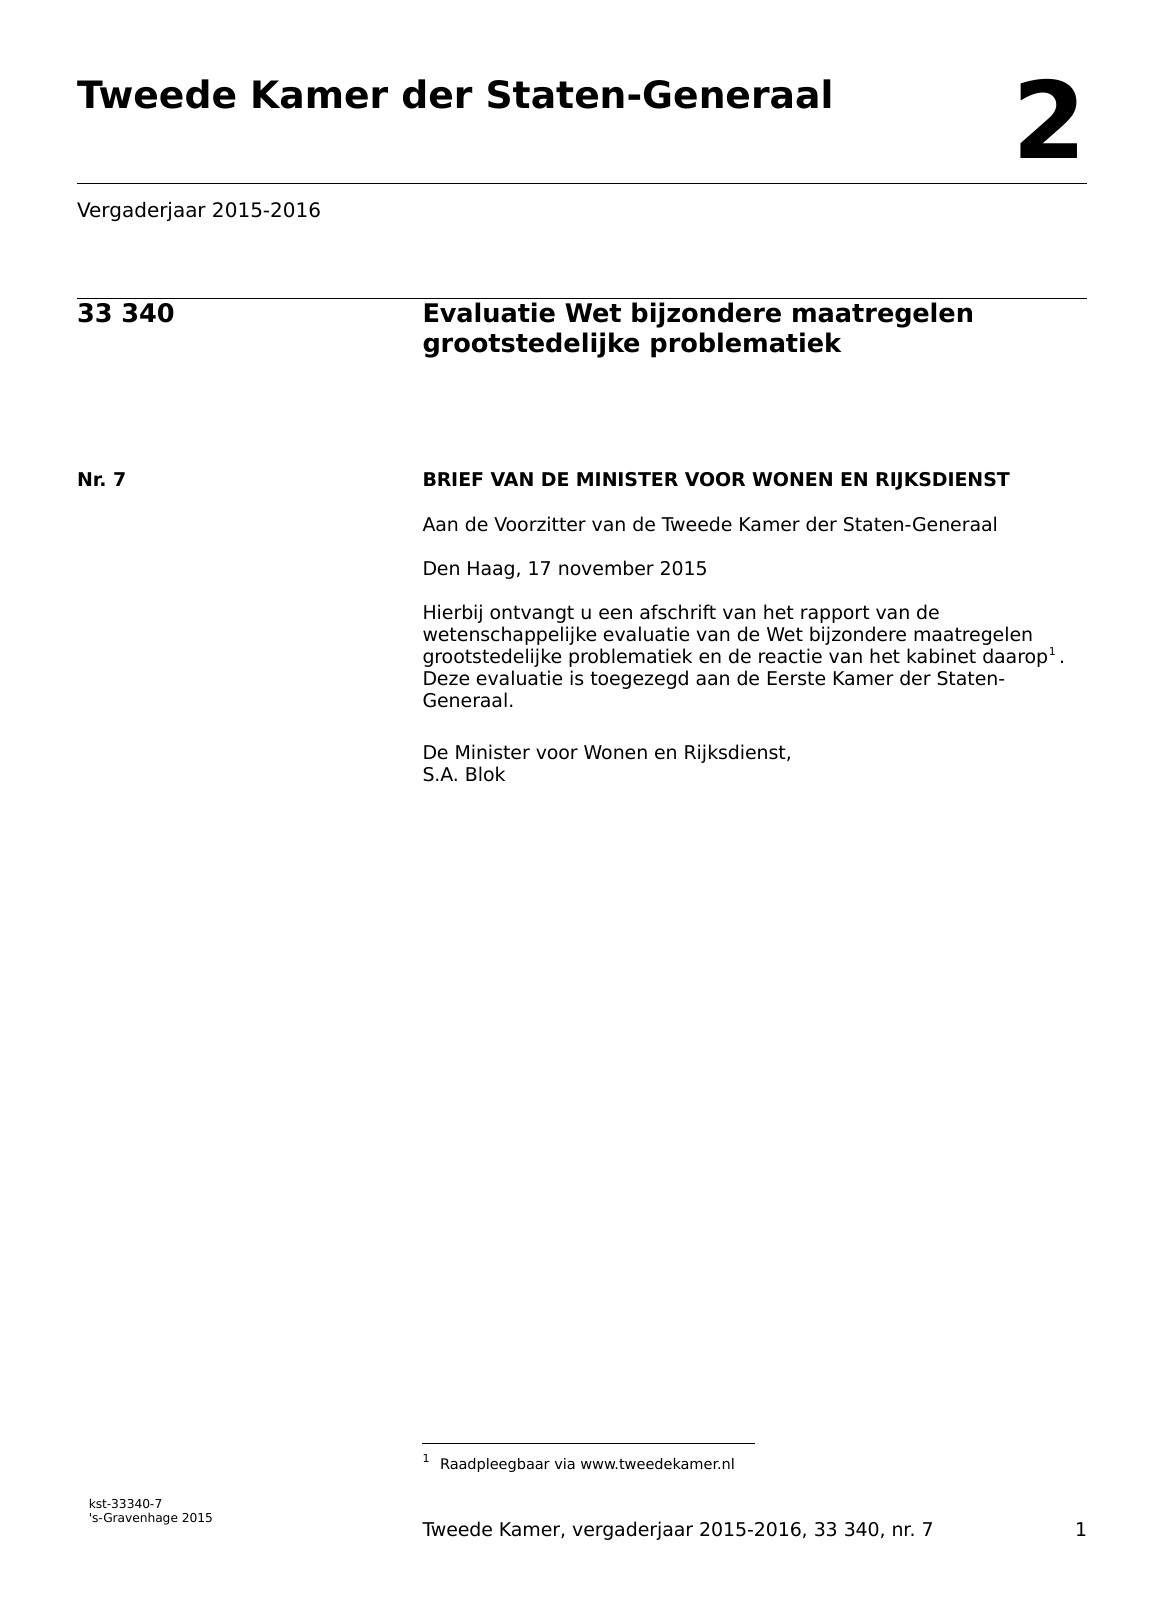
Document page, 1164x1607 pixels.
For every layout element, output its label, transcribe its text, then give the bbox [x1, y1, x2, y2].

text kst-33340-7 [88, 1497, 323, 1511]
table_cell Vergaderjaar 2015-2016 [77, 184, 1087, 298]
subtitle Nr. 7 BRIEF VAN DE MINISTER VOOR WONEN EN RIJKSDIENST [77, 469, 1087, 491]
table_header Tweede Kamer der Staten-Generaal [77, 59, 886, 183]
text Raadpleegbaar via www.tweedekamer.nl [422, 1452, 1087, 1474]
text Hierbij ontvangt u een afschrift van het rapport van de wetenschappelijke evaluatie van de Wet bijzondere maatregelen grootstedelijke problematiek en de reactie van het kabinet daarop. Deze evaluatie is toegezegd aan de Eerste Kamer der Staten-Generaal. [422, 602, 1087, 712]
text Aan de Voorzitter van de Tweede Kamer der Staten-Generaal [422, 513, 1087, 536]
text Den Haag, 17 november 2015 [422, 558, 1087, 580]
text De Minister voor Wonen en Rijksdienst, S.A. Blok [422, 742, 1087, 786]
subtitle 33 340 Evaluatie Wet bijzondere maatregelen grootstedelijke problematiek [77, 299, 1087, 358]
text 's-Gravenhage 2015 [88, 1511, 323, 1525]
table_header 2 [886, 59, 1087, 183]
